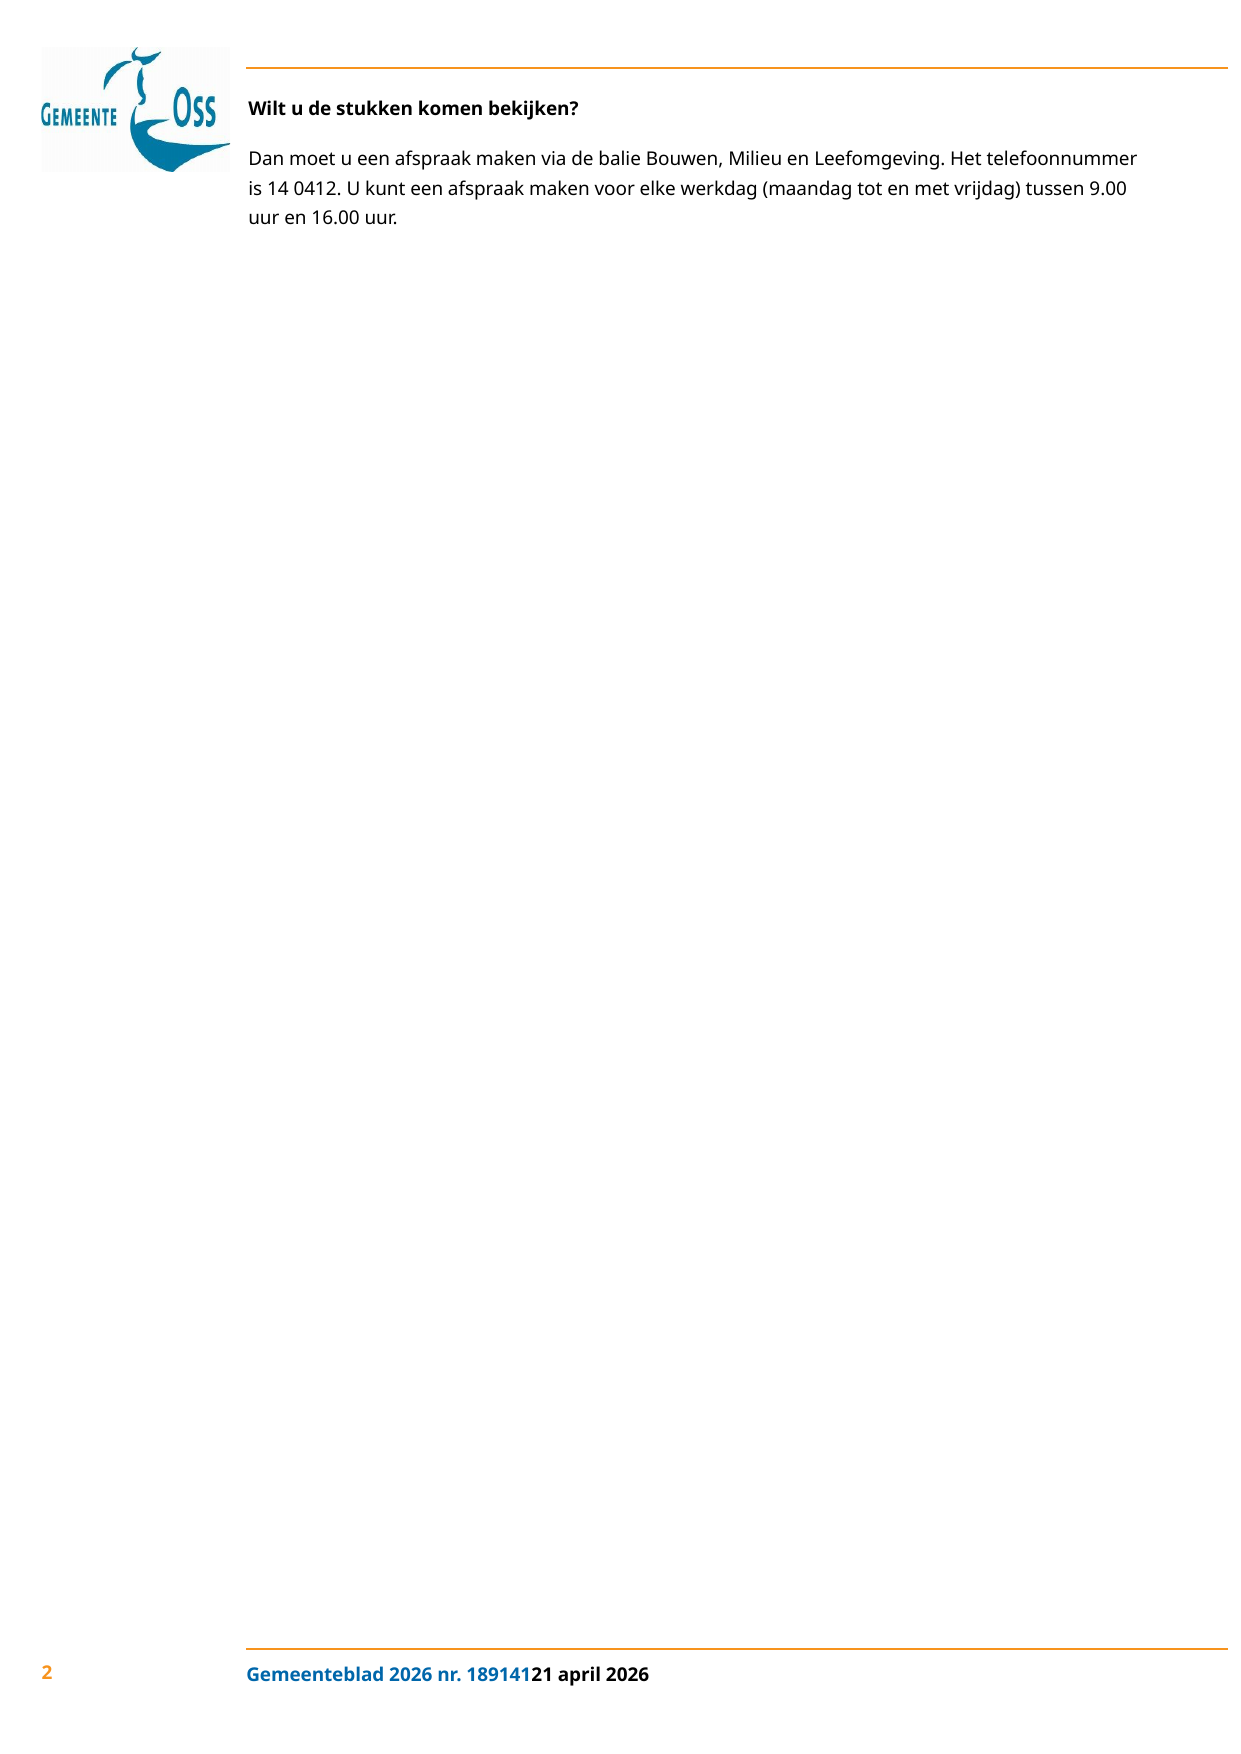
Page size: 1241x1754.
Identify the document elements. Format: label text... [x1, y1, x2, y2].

picture [41, 47, 231, 172]
text Wilt u de stukken komen bekijken? [248, 95, 1152, 121]
text Dan moet u een afspraak maken via de balie Bouwen, Milieu en Leefomgeving. Het telefoonnummer is 14 0412. U kunt een afspraak maken voor elke werkdag (maandag tot en met vrijdag) tussen 9.00 uur en 16.00 uur. [248, 145, 1152, 230]
